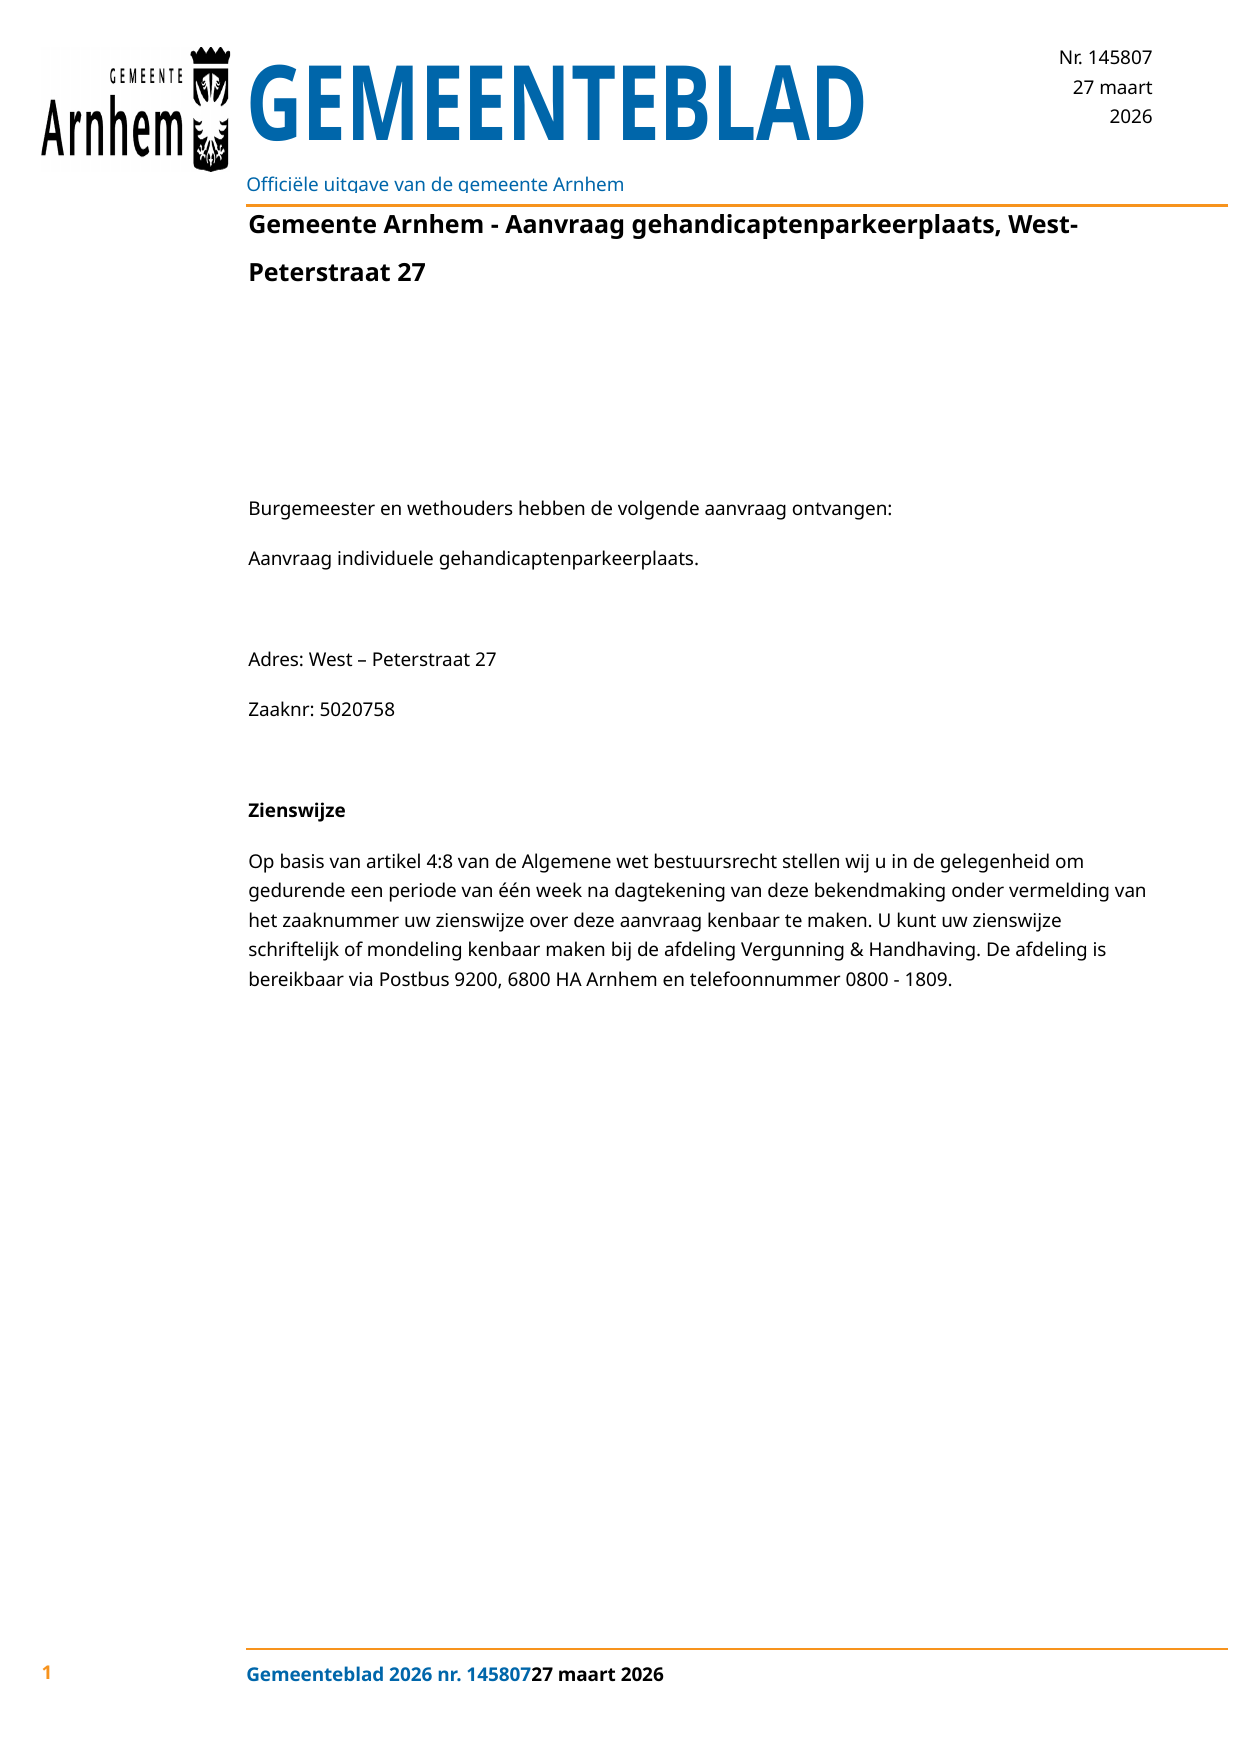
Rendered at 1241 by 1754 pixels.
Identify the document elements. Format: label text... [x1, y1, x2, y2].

text Burgemeester en wethouders hebben de volgende aanvraag ontvangen: [248, 495, 1152, 521]
text Op basis van artikel 4:8 van de Algemene wet bestuursrecht stellen wij u in de gelegenheid om gedurende een periode van één week na dagtekening van deze bekendmaking onder vermelding van het zaaknummer uw zienswijze over deze aanvraag kenbaar te maken. U kunt uw zienswijze schriftelijk of mondeling kenbaar maken bij de afdeling Vergunning & Handhaving. De afdeling is bereikbaar via Postbus 9200, 6800 HA Arnhem en telefoonnummer 0800 - 1809. [248, 848, 1152, 992]
text Adres: West – Peterstraat 27 [248, 646, 1152, 672]
text Aanvraag individuele gehandicaptenparkeerplaats. [248, 545, 1152, 571]
text Gemeente Arnhem - Aanvraag gehandicaptenparkeerplaats, West-Peterstraat 27 [248, 207, 1152, 288]
text Zienswijze [248, 797, 1152, 823]
picture [41, 47, 231, 172]
text Zaaknr: 5020758 [248, 697, 1152, 722]
